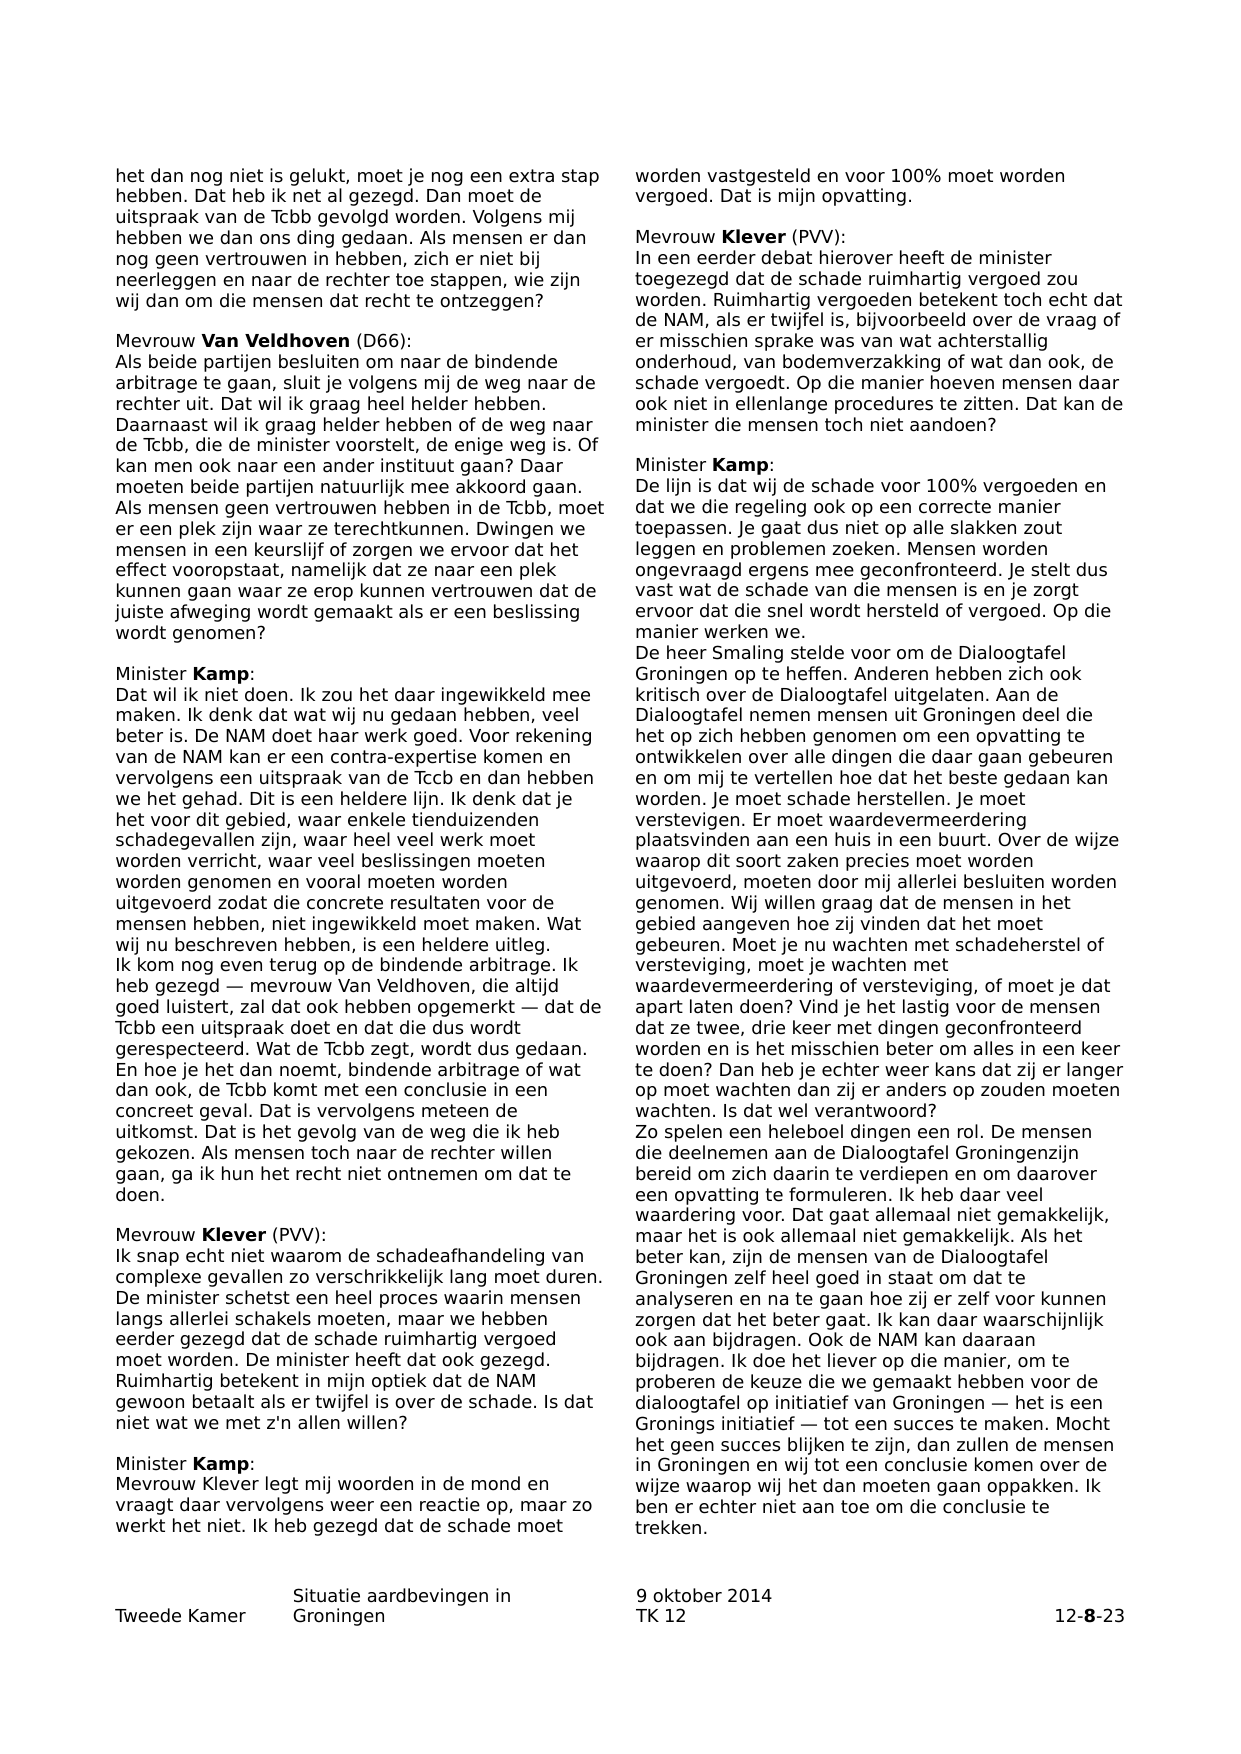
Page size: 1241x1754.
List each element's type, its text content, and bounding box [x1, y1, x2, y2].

text worden vastgesteld en voor 100% moet worden vergoed. Dat is mijn opvatting. [635, 165, 1125, 207]
text Mevrouw Van Veldhoven (D66): [115, 331, 605, 352]
text Zo spelen een heleboel dingen een rol. De mensen die deelnemen aan de Dialoogtafel Groningenzijn bereid om zich daarin te verdiepen en om daarover een opvatting te formuleren. Ik heb daar veel waardering voor. Dat gaat allemaal niet gemakkelijk, maar het is ook allemaal niet gemakkelijk. Als het beter kan, zijn de mensen van de Dialoogtafel Groningen zelf heel goed in staat om dat te analyseren en na te gaan hoe zij er zelf voor kunnen zorgen dat het beter gaat. Ik kan daar waarschijnlijk ook aan bijdragen. Ook de NAM kan daaraan bijdragen. Ik doe het liever op die manier, om te proberen de keuze die we gemaakt hebben voor de dialoogtafel op initiatief van Groningen — het is een Gronings initiatief — tot een succes te maken. Mocht het geen succes blijken te zijn, dan zullen de mensen in Groningen en wij tot een conclusie komen over de wijze waarop wij het dan moeten gaan oppakken. Ik ben er echter niet aan toe om die conclusie te trekken. [635, 1122, 1125, 1538]
text Ik kom nog even terug op de bindende arbitrage. Ik heb gezegd — mevrouw Van Veldhoven, die altijd goed luistert, zal dat ook hebben opgemerkt — dat de Tcbb een uitspraak doet en dat die dus wordt gerespecteerd. Wat de Tcbb zegt, wordt dus gedaan. En hoe je het dan noemt, bindende arbitrage of wat dan ook, de Tcbb komt met een conclusie in een concreet geval. Dat is vervolgens meteen de uitkomst. Dat is het gevolg van de weg die ik heb gekozen. Als mensen toch naar de rechter willen gaan, ga ik hun het recht niet ontnemen om dat te doen. [115, 955, 605, 1205]
text Minister Kamp: [115, 663, 605, 684]
text Mevrouw Klever (PVV): [115, 1225, 605, 1246]
text De heer Smaling stelde voor om de Dialoogtafel Groningen op te heffen. Anderen hebben zich ook kritisch over de Dialoogtafel uitgelaten. Aan de Dialoogtafel nemen mensen uit Groningen deel die het op zich hebben genomen om een opvatting te ontwikkelen over alle dingen die daar gaan gebeuren en om mij te vertellen hoe dat het beste gedaan kan worden. Je moet schade herstellen. Je moet verstevigen. Er moet waardevermeerdering plaatsvinden aan een huis in een buurt. Over de wijze waarop dit soort zaken precies moet worden uitgevoerd, moeten door mij allerlei besluiten worden genomen. Wij willen graag dat de mensen in het gebied aangeven hoe zij vinden dat het moet gebeuren. Moet je nu wachten met schadeherstel of versteviging, moet je wachten met waardevermeerdering of versteviging, of moet je dat apart laten doen? Vind je het lastig voor de mensen dat ze twee, drie keer met dingen geconfronteerd worden en is het misschien beter om alles in een keer te doen? Dan heb je echter weer kans dat zij er langer op moet wachten dan zij er anders op zouden moeten wachten. Is dat wel verantwoord? [635, 643, 1125, 1122]
text Mevrouw Klever legt mij woorden in de mond en vraagt daar vervolgens weer een reactie op, maar zo werkt het niet. Ik heb gezegd dat de schade moet [115, 1474, 605, 1537]
text het dan nog niet is gelukt, moet je nog een extra stap hebben. Dat heb ik net al gezegd. Dan moet de uitspraak van de Tcbb gevolgd worden. Volgens mij hebben we dan ons ding gedaan. Als mensen er dan nog geen vertrouwen in hebben, zich er niet bij neerleggen en naar de rechter toe stappen, wie zijn wij dan om die mensen dat recht te ontzeggen? [115, 165, 605, 311]
text Minister Kamp: [115, 1453, 605, 1474]
text Als beide partijen besluiten om naar de bindende arbitrage te gaan, sluit je volgens mij de weg naar de rechter uit. Dat wil ik graag heel helder hebben. Daarnaast wil ik graag helder hebben of de weg naar de Tcbb, die de minister voorstelt, de enige weg is. Of kan men ook naar een ander instituut gaan? Daar moeten beide partijen natuurlijk mee akkoord gaan. Als mensen geen vertrouwen hebben in de Tcbb, moet er een plek zijn waar ze terechtkunnen. Dwingen we mensen in een keurslijf of zorgen we ervoor dat het effect vooropstaat, namelijk dat ze naar een plek kunnen gaan waar ze erop kunnen vertrouwen dat de juiste afweging wordt gemaakt als er een beslissing wordt genomen? [115, 352, 605, 643]
text De lijn is dat wij de schade voor 100% vergoeden en dat we die regeling ook op een correcte manier toepassen. Je gaat dus niet op alle slakken zout leggen en problemen zoeken. Mensen worden ongevraagd ergens mee geconfronteerd. Je stelt dus vast wat de schade van die mensen is en je zorgt ervoor dat die snel wordt hersteld of vergoed. Op die manier werken we. [635, 476, 1125, 643]
text Mevrouw Klever (PVV): [635, 227, 1125, 248]
text In een eerder debat hierover heeft de minister toegezegd dat de schade ruimhartig vergoed zou worden. Ruimhartig vergoeden betekent toch echt dat de NAM, als er twijfel is, bijvoorbeeld over de vraag of er misschien sprake was van wat achterstallig onderhoud, van bodemverzakking of wat dan ook, de schade vergoedt. Op die manier hoeven mensen daar ook niet in ellenlange procedures te zitten. Dat kan de minister die mensen toch niet aandoen? [635, 248, 1125, 435]
text Dat wil ik niet doen. Ik zou het daar ingewikkeld mee maken. Ik denk dat wat wij nu gedaan hebben, veel beter is. De NAM doet haar werk goed. Voor rekening van de NAM kan er een contra-expertise komen en vervolgens een uitspraak van de Tccb en dan hebben we het gehad. Dit is een heldere lijn. Ik denk dat je het voor dit gebied, waar enkele tienduizenden schadegevallen zijn, waar heel veel werk moet worden verricht, waar veel beslissingen moeten worden genomen en vooral moeten worden uitgevoerd zodat die concrete resultaten voor de mensen hebben, niet ingewikkeld moet maken. Wat wij nu beschreven hebben, is een heldere uitleg. [115, 684, 605, 955]
text Minister Kamp: [635, 455, 1125, 476]
text Ik snap echt niet waarom de schadeafhandeling van complexe gevallen zo verschrikkelijk lang moet duren. De minister schetst een heel proces waarin mensen langs allerlei schakels moeten, maar we hebben eerder gezegd dat de schade ruimhartig vergoed moet worden. De minister heeft dat ook gezegd. Ruimhartig betekent in mijn optiek dat de NAM gewoon betaalt als er twijfel is over de schade. Is dat niet wat we met z'n allen willen? [115, 1246, 605, 1433]
